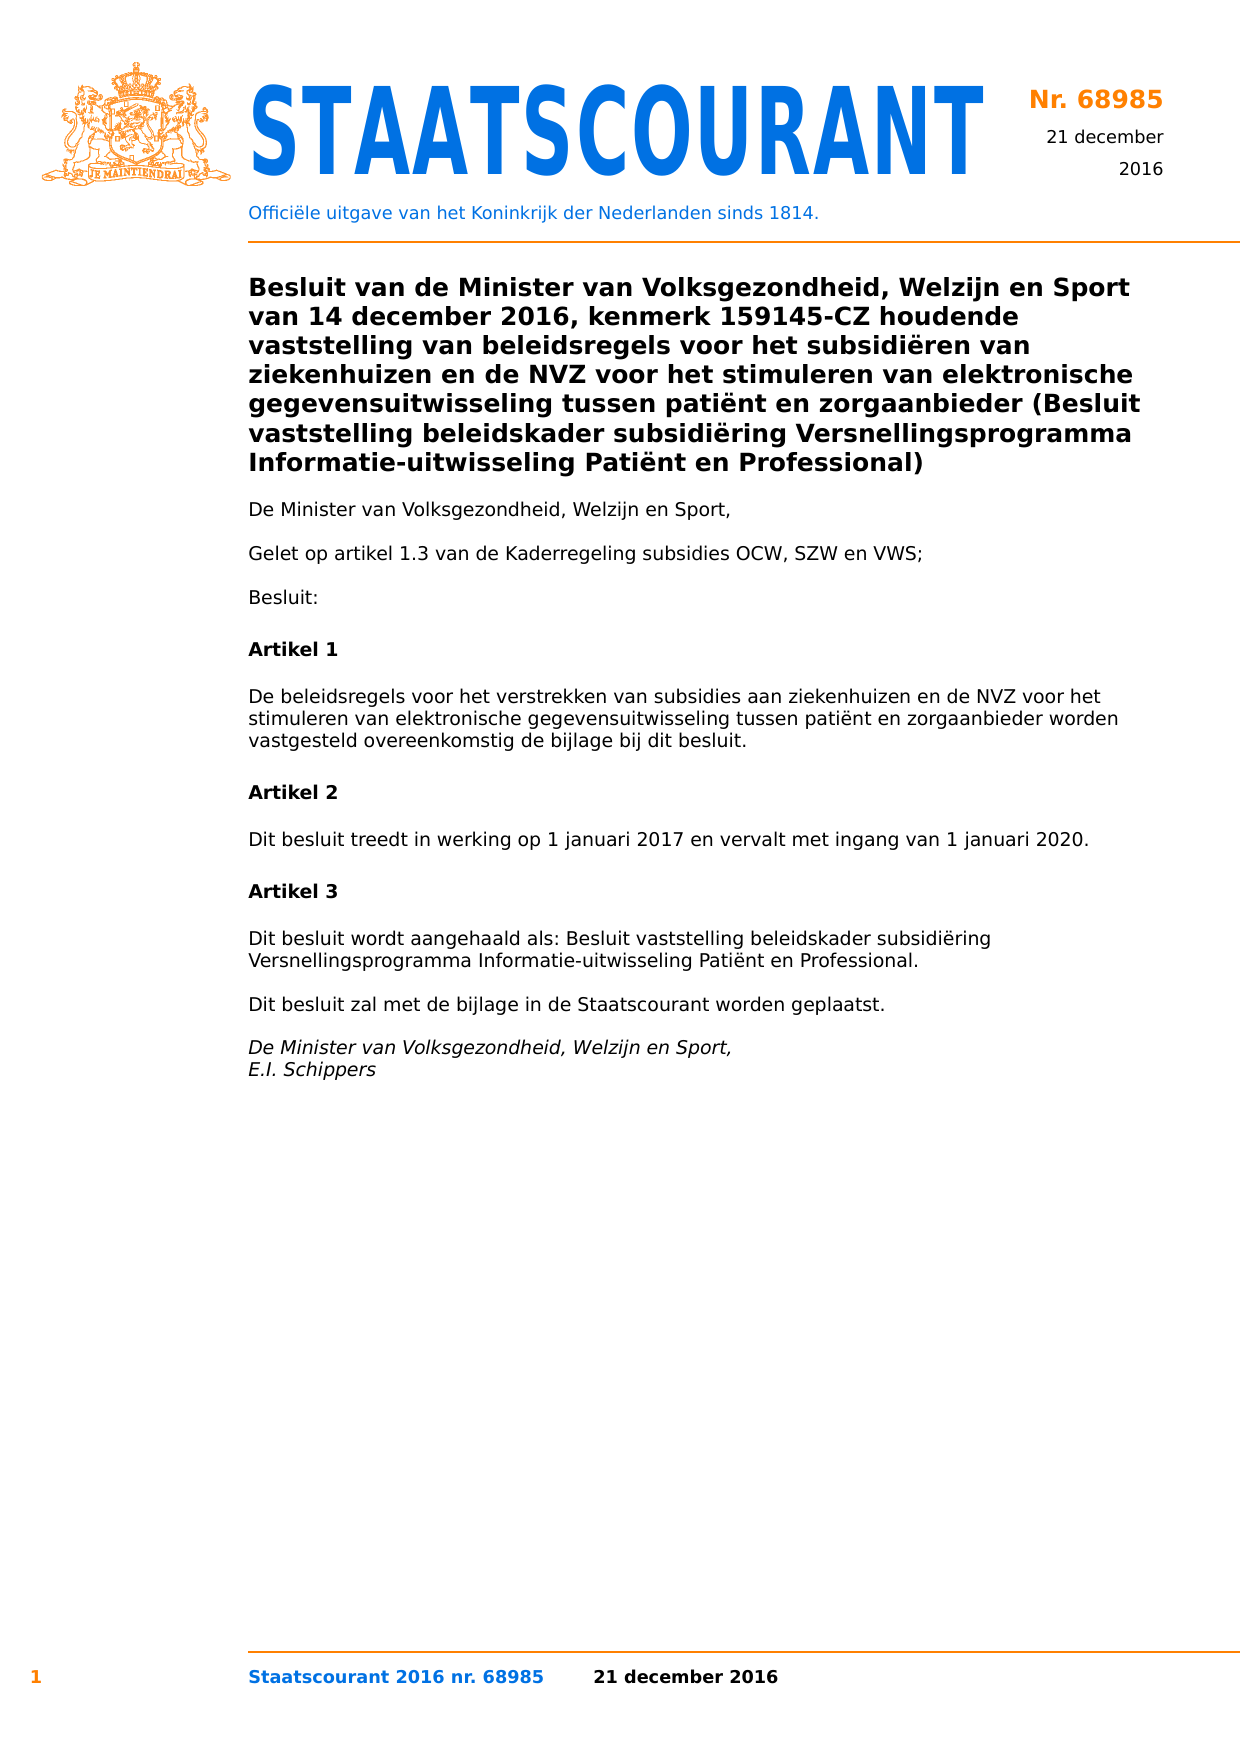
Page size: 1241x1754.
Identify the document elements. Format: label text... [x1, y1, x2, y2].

subtitle Besluit van de Minister van Volksgezondheid, Welzijn en Sport van 14 december 2016, kenmerk 159145-CZ houdende vaststelling van beleidsregels voor het subsidiëren van ziekenhuizen en de NVZ voor het stimuleren van elektronische gegevensuitwisseling tussen patiënt en zorgaanbieder (Besluit vaststelling beleidskader subsidiëring Versnellingsprogramma Informatie-uitwisseling Patiënt en Professional) [248, 273, 1163, 477]
text Dit besluit zal met de bijlage in de Staatscourant worden geplaatst. [248, 993, 1163, 1015]
subtitle Artikel 3 [248, 881, 1163, 903]
text Gelet op artikel 1.3 van de Kaderregeling subsidies OCW, SZW en VWS; [248, 543, 1163, 565]
table_header Nr. 68985 [998, 62, 1240, 121]
table_header STAATSCOURANT [248, 62, 998, 203]
subtitle Artikel 2 [248, 782, 1163, 804]
text Besluit: [248, 587, 1163, 609]
table_header [25, 62, 248, 241]
table_cell Officiële uitgave van het Koninkrijk der Nederlanden sinds 1814. [248, 203, 1240, 241]
table_cell 2016 [998, 153, 1240, 203]
text De beleidsregels voor het verstrekken van subsidies aan ziekenhuizen en de NVZ voor het stimuleren van elektronische gegevensuitwisseling tussen patiënt en zorgaanbieder worden vastgesteld overeenkomstig de bijlage bij dit besluit. [248, 686, 1163, 752]
text Dit besluit treedt in werking op 1 januari 2017 en vervalt met ingang van 1 januari 2020. [248, 829, 1163, 851]
table_cell 21 december [998, 121, 1240, 153]
text De Minister van Volksgezondheid, Welzijn en Sport, [248, 499, 1163, 521]
picture [41, 62, 231, 186]
text De Minister van Volksgezondheid, Welzijn en Sport, E.I. Schippers [248, 1037, 1163, 1081]
subtitle Artikel 1 [248, 639, 1163, 661]
text Dit besluit wordt aangehaald als: Besluit vaststelling beleidskader subsidiëring Versnellingsprogramma Informatie-uitwisseling Patiënt en Professional. [248, 928, 1163, 972]
